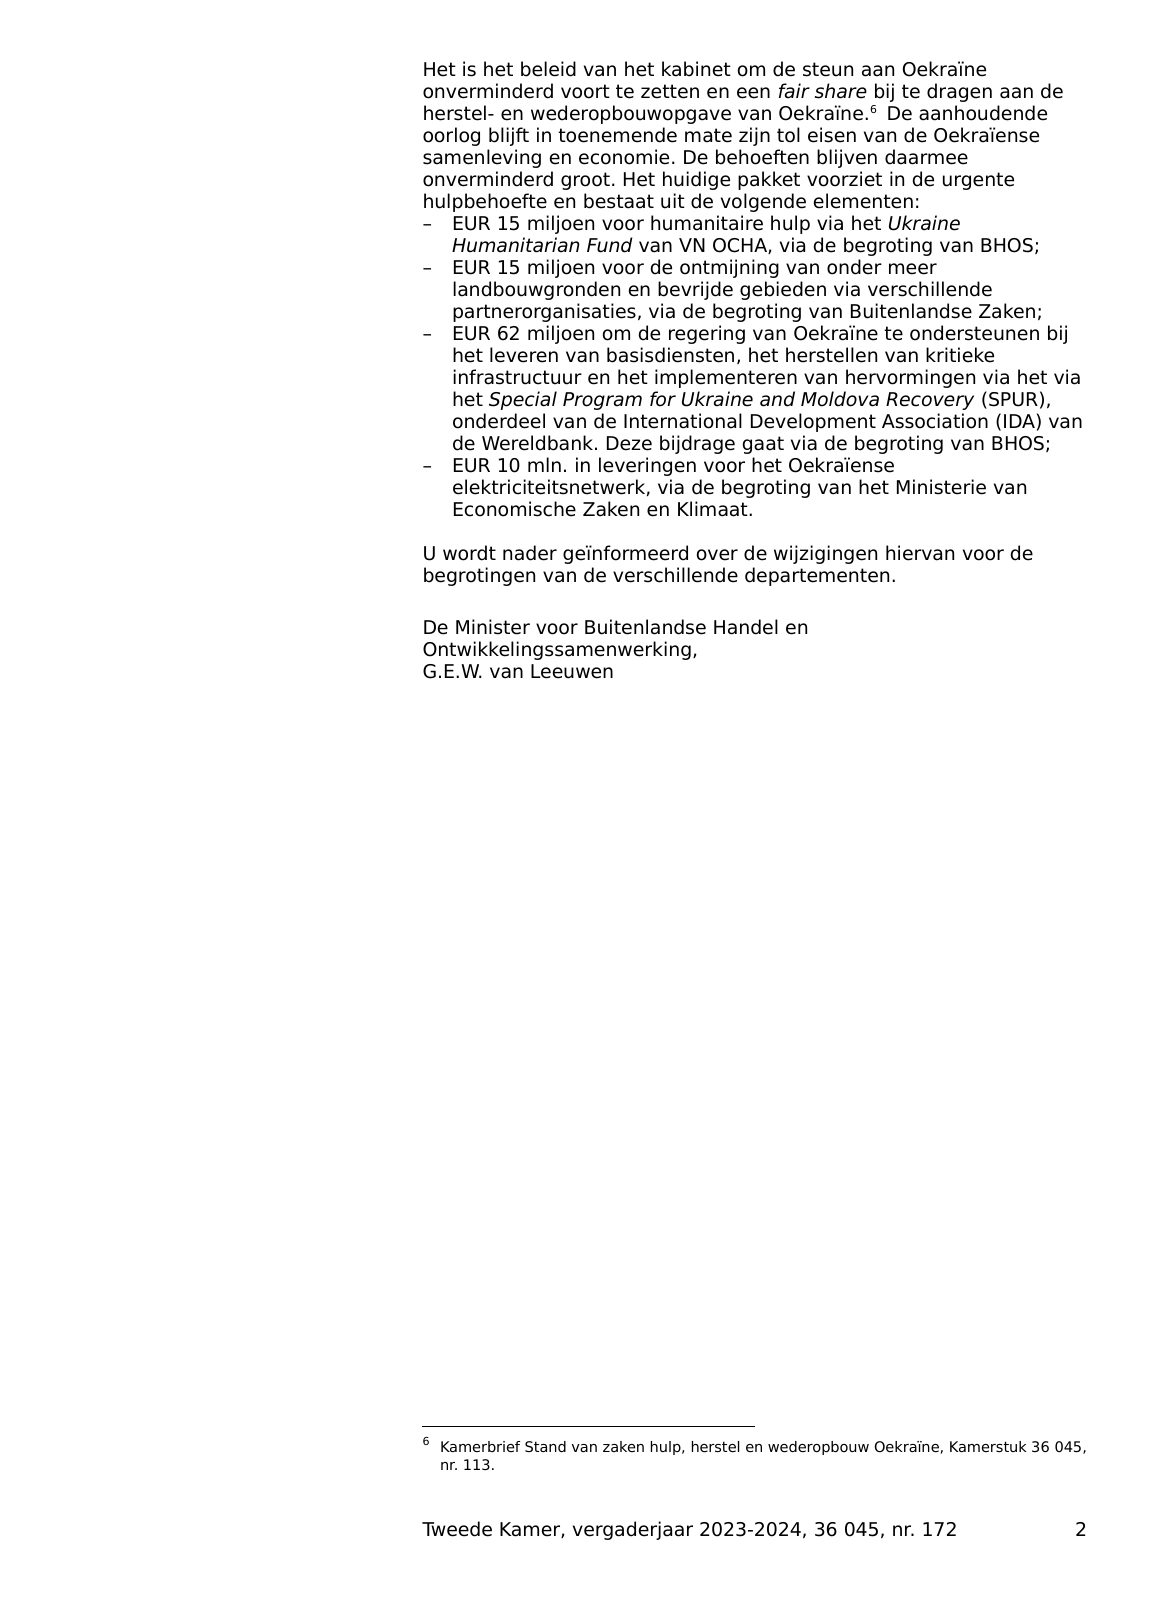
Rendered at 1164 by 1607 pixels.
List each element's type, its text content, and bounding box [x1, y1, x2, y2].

text – EUR 10 mln. in leveringen voor het Oekraïense elektriciteitsnetwerk, via de begroting van het Ministerie van Economische Zaken en Klimaat. [422, 455, 1087, 521]
text – EUR 15 miljoen voor de ontmijning van onder meer landbouwgronden en bevrijde gebieden via verschillende partnerorganisaties, via de begroting van Buitenlandse Zaken; [422, 257, 1087, 323]
text De Minister voor Buitenlandse Handel en Ontwikkelingssamenwerking, G.E.W. van Leeuwen [422, 617, 1087, 683]
text Het is het beleid van het kabinet om de steun aan Oekraïne onverminderd voort te zetten en een fair share bij te dragen aan de herstel- en wederopbouwopgave van Oekraïne. De aanhoudende oorlog blijft in toenemende mate zijn tol eisen van de Oekraïense samenleving en economie. De behoeften blijven daarmee onverminderd groot. Het huidige pakket voorziet in de urgente hulpbehoefte en bestaat uit de volgende elementen: [422, 59, 1087, 213]
text U wordt nader geïnformeerd over de wijzigingen hiervan voor de begrotingen van de verschillende departementen. [422, 543, 1087, 587]
text Kamerbrief Stand van zaken hulp, herstel en wederopbouw Oekraïne, Kamerstuk 36 045, nr. 113. [422, 1435, 1087, 1474]
text – EUR 62 miljoen om de regering van Oekraïne te ondersteunen bij het leveren van basisdiensten, het herstellen van kritieke infrastructuur en het implementeren van hervormingen via het via het Special Program for Ukraine and Moldova Recovery (SPUR), onderdeel van de International Development Association (IDA) van de Wereldbank. Deze bijdrage gaat via de begroting van BHOS; [422, 323, 1087, 455]
text – EUR 15 miljoen voor humanitaire hulp via het Ukraine Humanitarian Fund van VN OCHA, via de begroting van BHOS; [422, 213, 1087, 257]
